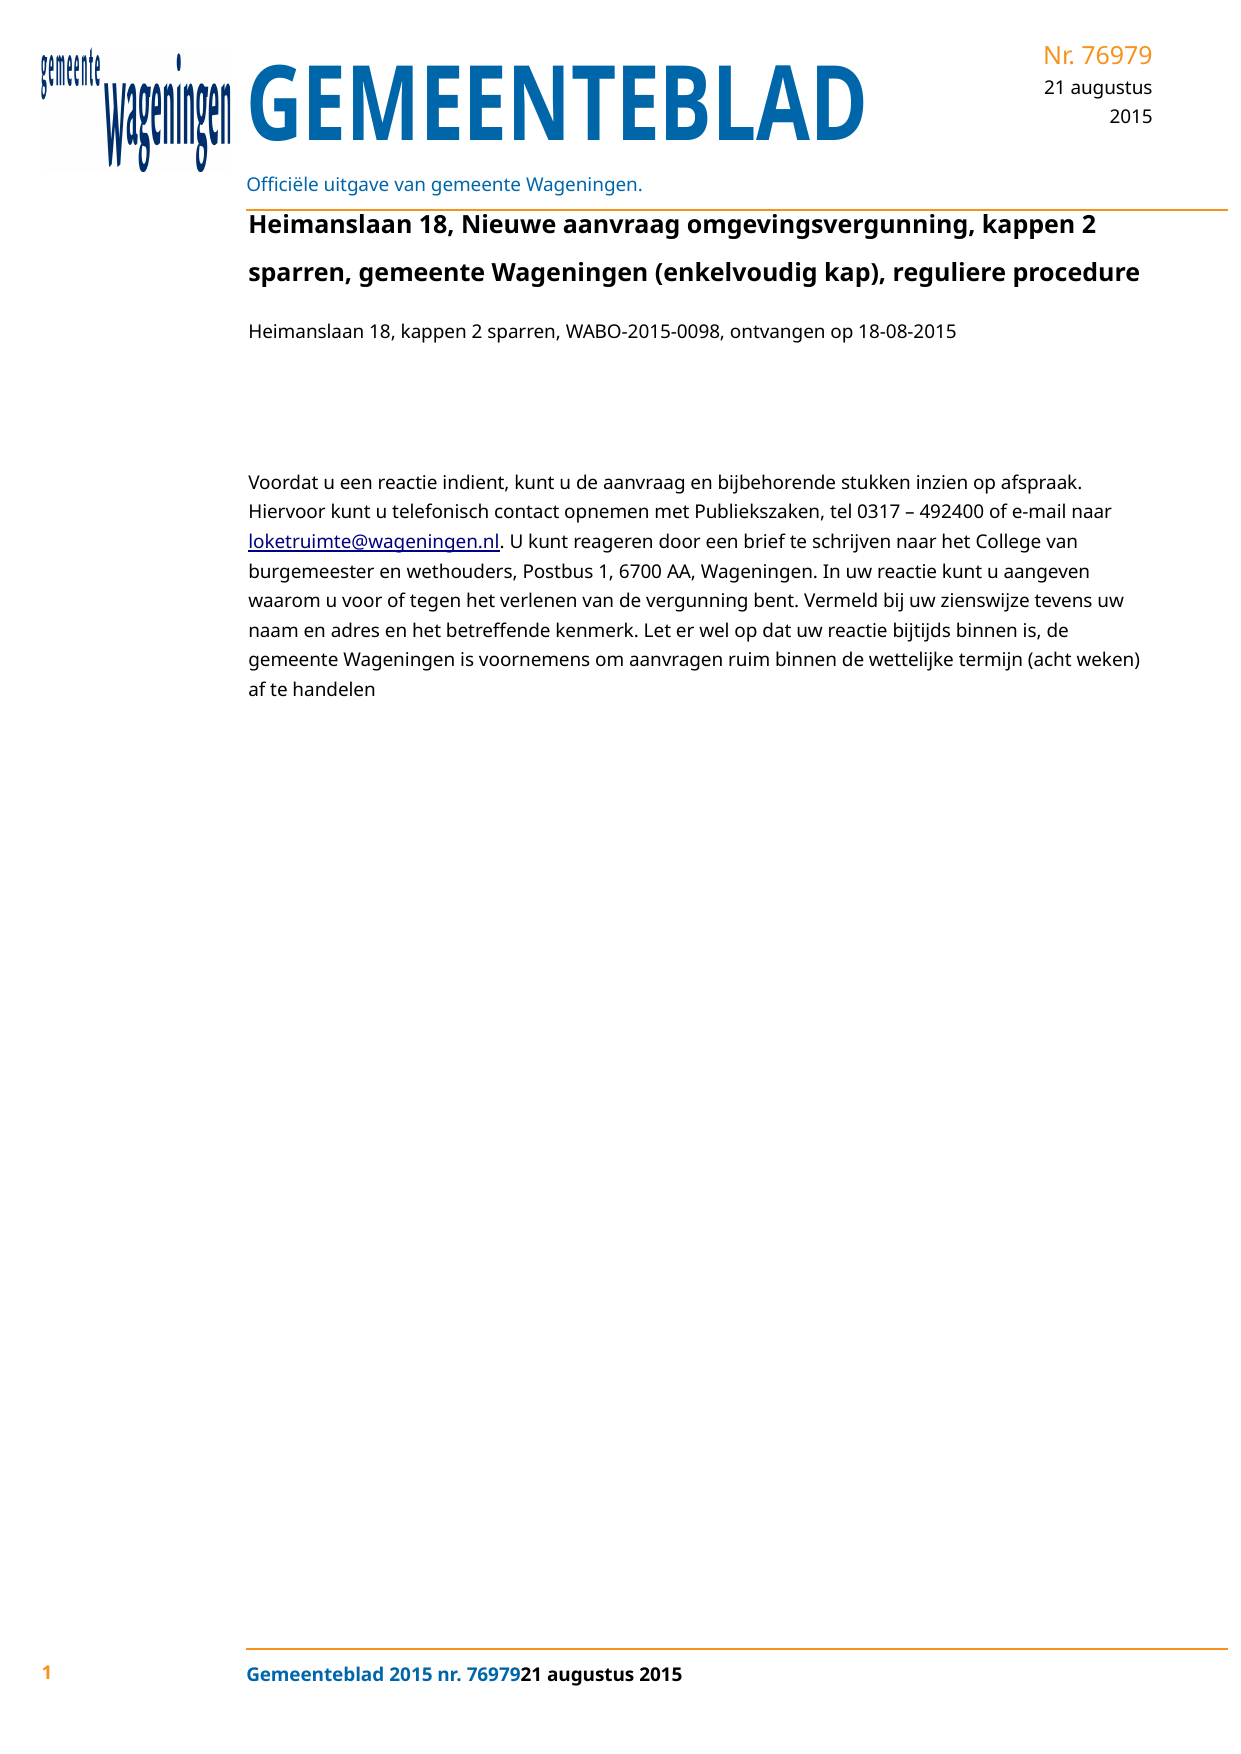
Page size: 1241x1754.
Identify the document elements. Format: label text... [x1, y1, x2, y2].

text Heimanslaan 18, Nieuwe aanvraag omgevingsvergunning, kappen 2 sparren, gemeente Wageningen (enkelvoudig kap), reguliere procedure [248, 211, 1152, 288]
text Voordat u een reactie indient, kunt u de aanvraag en bijbehorende stukken inzien op afspraak. Hiervoor kunt u telefonisch contact opnemen met Publiekszaken, tel 0317 – 492400 of e-mail naar loketruimte@wageningen.nl. U kunt reageren door een brief te schrijven naar het College van burgemeester en wethouders, Postbus 1, 6700 AA, Wageningen. In uw reactie kunt u aangeven waarom u voor of tegen het verlenen van de vergunning bent. Vermeld bij uw zienswijze tevens uw naam en adres en het betreffende kenmerk. Let er wel op dat uw reactie bijtijds binnen is, de gemeente Wageningen is voornemens om aanvragen ruim binnen de wettelijke termijn (acht weken) af te handelen [248, 469, 1152, 702]
text Heimanslaan 18, kappen 2 sparren, WABO-2015-0098, ontvangen op 18-08-2015 [248, 318, 1152, 344]
picture [41, 47, 231, 172]
